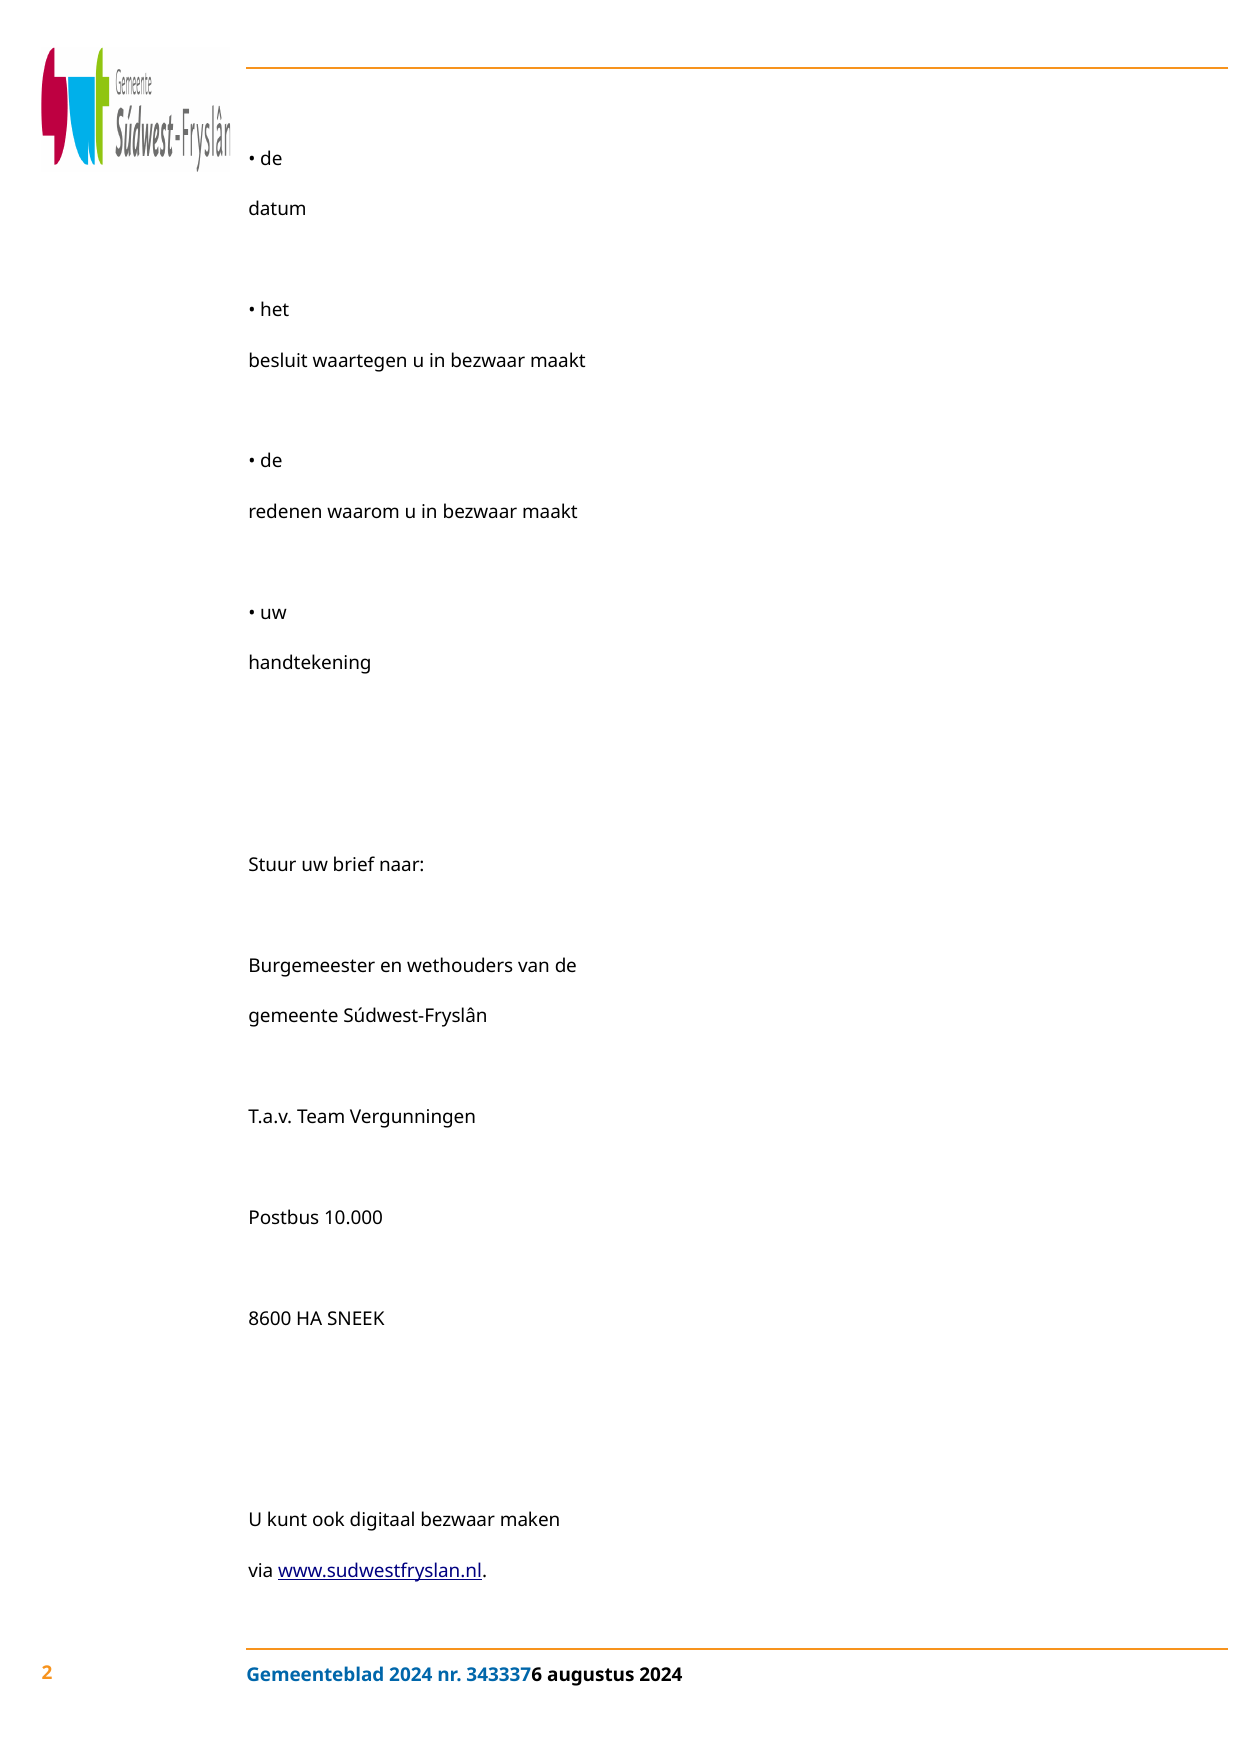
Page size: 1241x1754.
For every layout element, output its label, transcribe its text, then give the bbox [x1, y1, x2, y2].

text gemeente Súdwest-Fryslân [248, 1002, 1152, 1028]
text datum [248, 196, 1152, 221]
text • de [248, 448, 1152, 473]
text Stuur uw brief naar: [248, 851, 1152, 877]
text Postbus 10.000 [248, 1204, 1152, 1230]
text besluit waartegen u in bezwaar maakt [248, 347, 1152, 373]
text • uw [248, 599, 1152, 625]
text • de [248, 145, 1152, 171]
text U kunt ook digitaal bezwaar maken [248, 1506, 1152, 1532]
picture [41, 47, 231, 172]
text 8600 HA SNEEK [248, 1305, 1152, 1331]
text • het [248, 296, 1152, 322]
text via www.sudwestfryslan.nl. [248, 1557, 1152, 1583]
text T.a.v. Team Vergunningen [248, 1103, 1152, 1129]
text Burgemeester en wethouders van de [248, 952, 1152, 978]
text handtekening [248, 649, 1152, 675]
text redenen waarom u in bezwaar maakt [248, 498, 1152, 524]
